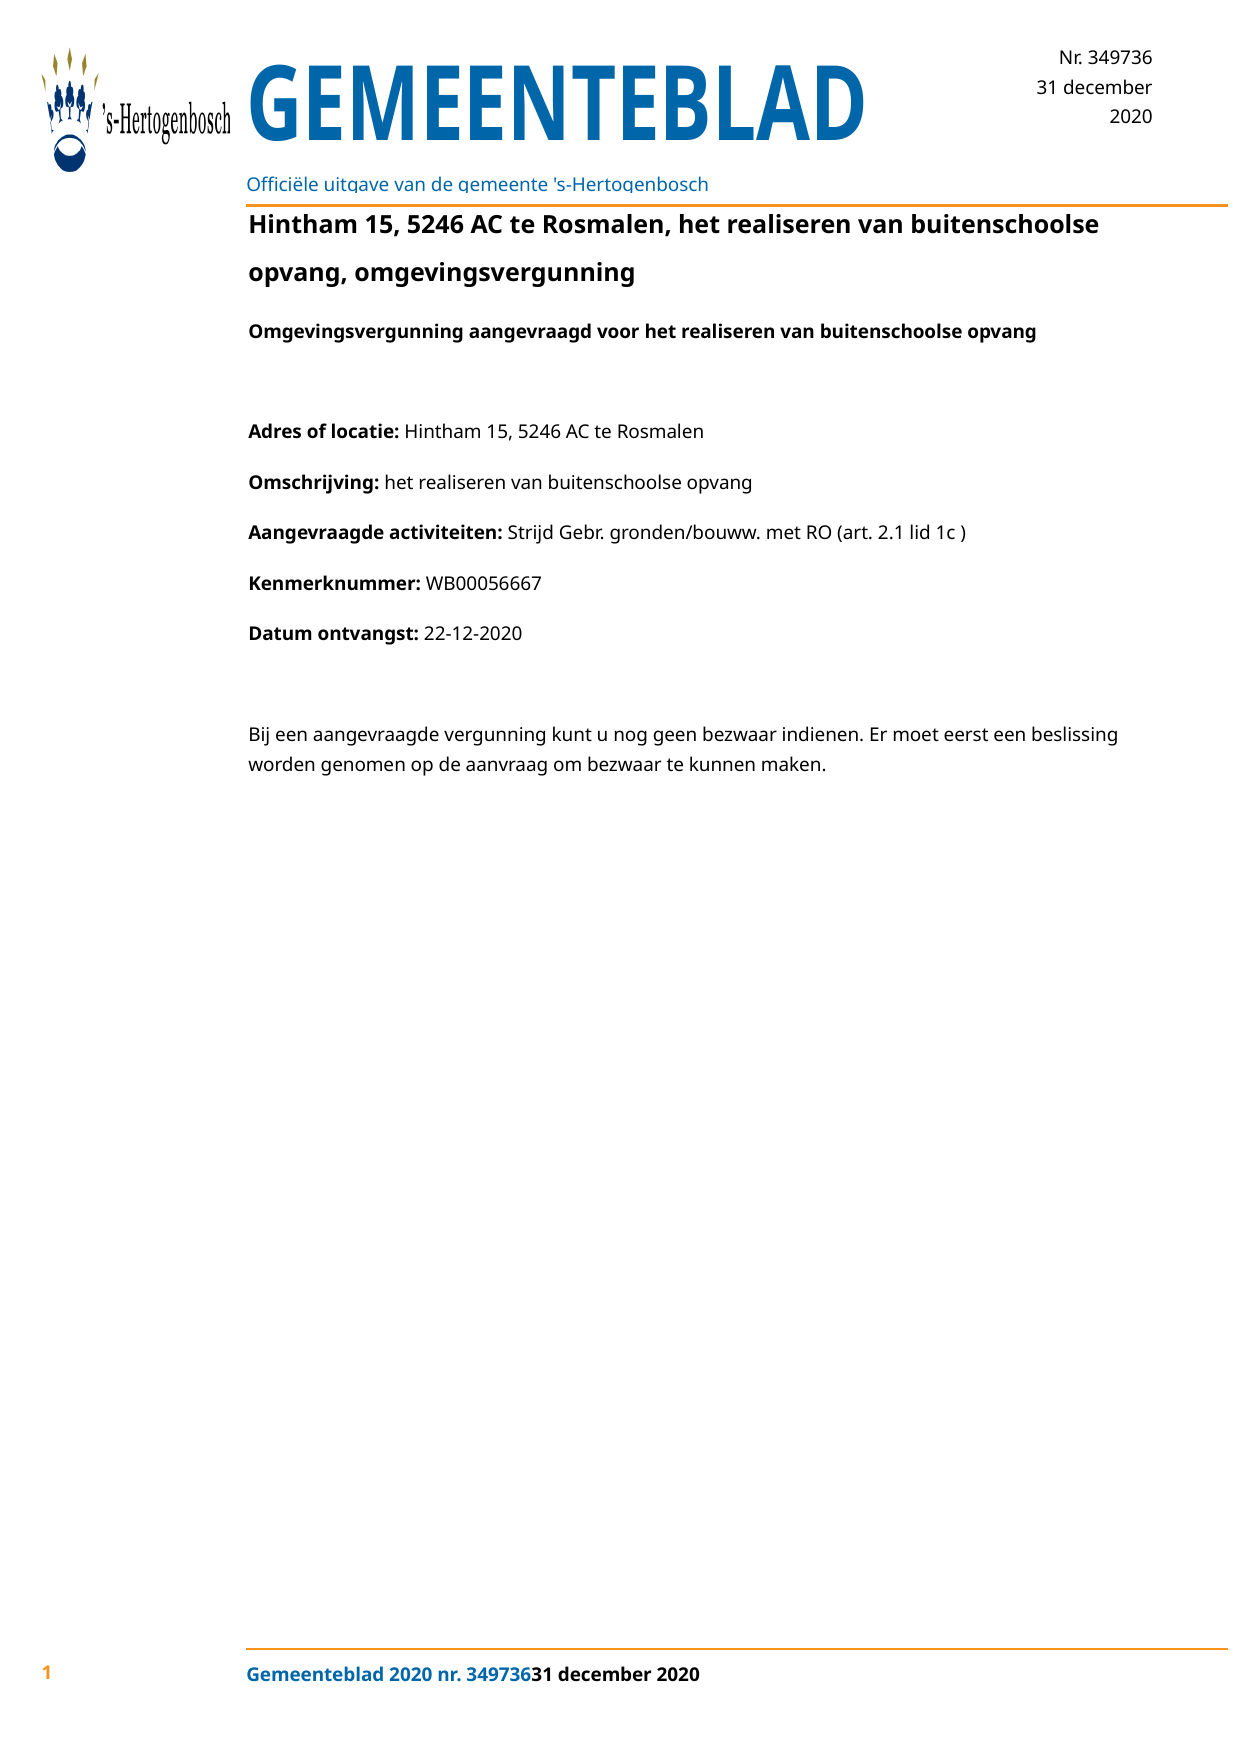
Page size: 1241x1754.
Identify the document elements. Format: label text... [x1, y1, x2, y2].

text Kenmerknummer: WB00056667 [248, 570, 1152, 596]
text Adres of locatie: Hintham 15, 5246 AC te Rosmalen [248, 419, 1152, 444]
text Datum ontvangst: 22-12-2020 [248, 620, 1152, 646]
text Omschrijving: het realiseren van buitenschoolse opvang [248, 469, 1152, 495]
text Omgevingsvergunning aangevraagd voor het realiseren van buitenschoolse opvang [248, 318, 1152, 344]
text Bij een aangevraagde vergunning kunt u nog geen bezwaar indienen. Er moet eerst een beslissing worden genomen op de aanvraag om bezwaar te kunnen maken. [248, 721, 1152, 777]
text Hintham 15, 5246 AC te Rosmalen, het realiseren van buitenschoolse opvang, omgevingsvergunning [248, 207, 1152, 288]
text Aangevraagde activiteiten: Strijd Gebr. gronden/bouww. met RO (art. 2.1 lid 1c ) [248, 519, 1152, 545]
picture [41, 47, 231, 172]
